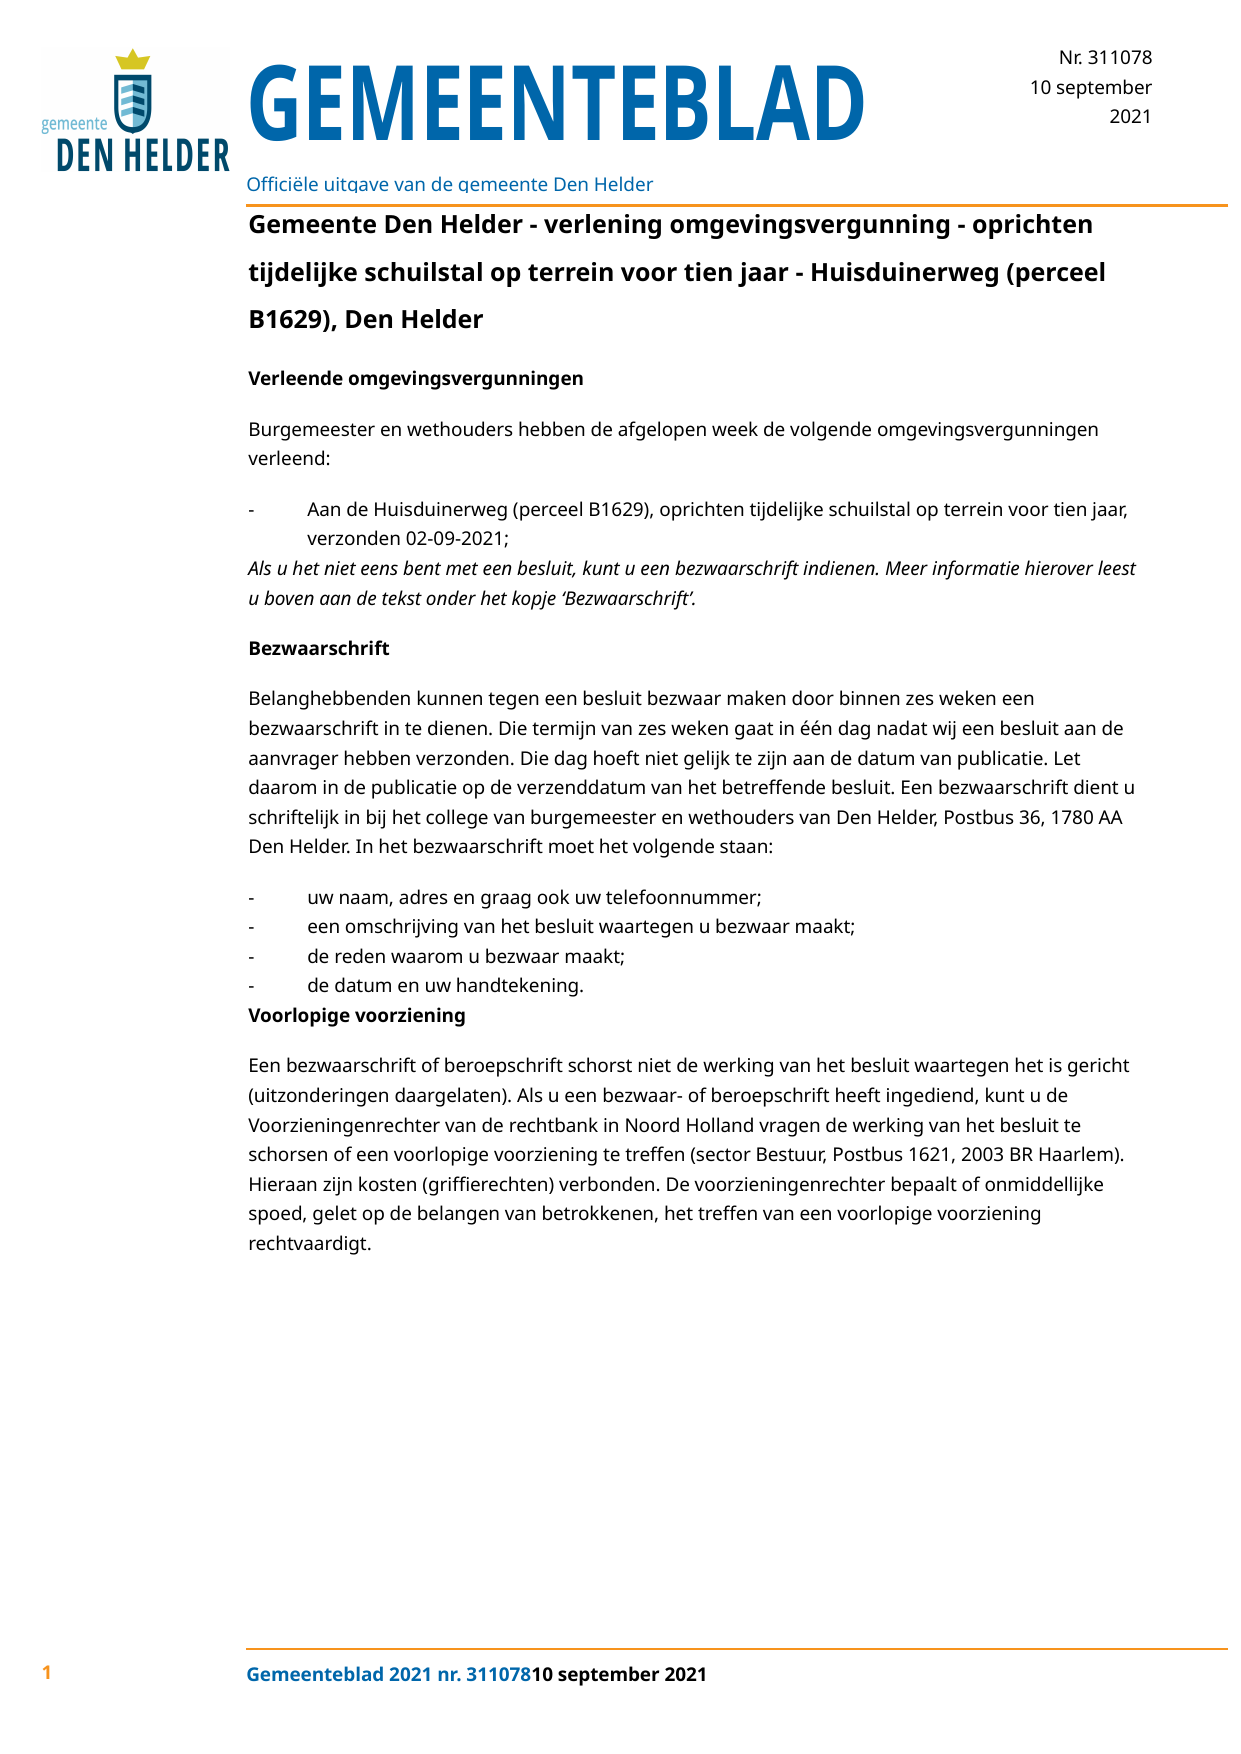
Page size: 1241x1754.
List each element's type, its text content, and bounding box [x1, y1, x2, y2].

text Een bezwaarschrift of beroepschrift schorst niet de werking van het besluit waartegen het is gericht (uitzonderingen daargelaten). Als u een bezwaar- of beroepschrift heeft ingediend, kunt u de Voorzieningenrechter van de rechtbank in Noord Holland vragen de werking van het besluit te schorsen of een voorlopige voorziening te treffen (sector Bestuur, Postbus 1621, 2003 BR Haarlem). Hieraan zijn kosten (griffierechten) verbonden. De voorzieningenrechter bepaalt of onmiddellijke spoed, gelet op de belangen van betrokkenen, het treffen van een voorlopige voorziening rechtvaardigt. [248, 1053, 1152, 1256]
picture [130, 157, 135, 172]
text Bezwaarschrift [248, 635, 1152, 661]
list uw naam, adres en graag ook uw telefoonnummer; [248, 884, 1152, 909]
picture [63, 144, 68, 165]
picture [41, 47, 231, 172]
text Verleende omgevingsvergunningen [248, 366, 1152, 391]
picture [100, 154, 106, 172]
list de reden waarom u bezwaar maakt; [248, 943, 1152, 969]
list Aan de Huisduinerweg (perceel B1629), oprichten tijdelijke schuilstal op terrein voor tien jaar, verzonden 02-09-2021; [248, 496, 1152, 551]
text Voorlopige voorziening [248, 1002, 1152, 1028]
text Belanghebbenden kunnen tegen een besluit bezwaar maken door binnen zes weken een bezwaarschrift in te dienen. Die termijn van zes weken gaat in één dag nadat wij een besluit aan de aanvrager hebben verzonden. Die dag hoeft niet gelijk te zijn aan de datum van publicatie. Let daarom in de publicatie op de verzenddatum van het betreffende besluit. Een bezwaarschrift dient u schriftelijk in bij het college van burgemeester en wethouders van Den Helder, Postbus 36, 1780 AA Den Helder. In het bezwaarschrift moet het volgende staan: [248, 686, 1152, 859]
text Als u het niet eens bent met een besluit, kunt u een bezwaarschrift indienen. Meer informatie hierover leest u boven aan de tekst onder het kopje ‘Bezwaarschrift’. [248, 555, 1152, 610]
text Burgemeester en wethouders hebben de afgelopen week de volgende omgevingsvergunningen verleend: [248, 416, 1152, 471]
list de datum en uw handtekening. [248, 973, 1152, 998]
text Gemeente Den Helder - verlening omgevingsvergunning - oprichten tijdelijke schuilstal op terrein voor tien jaar - Huisduinerweg (perceel B1629), Den Helder [248, 207, 1152, 336]
list een omschrijving van het besluit waartegen u bezwaar maakt; [248, 913, 1152, 939]
picture [220, 160, 224, 172]
picture [182, 144, 187, 165]
